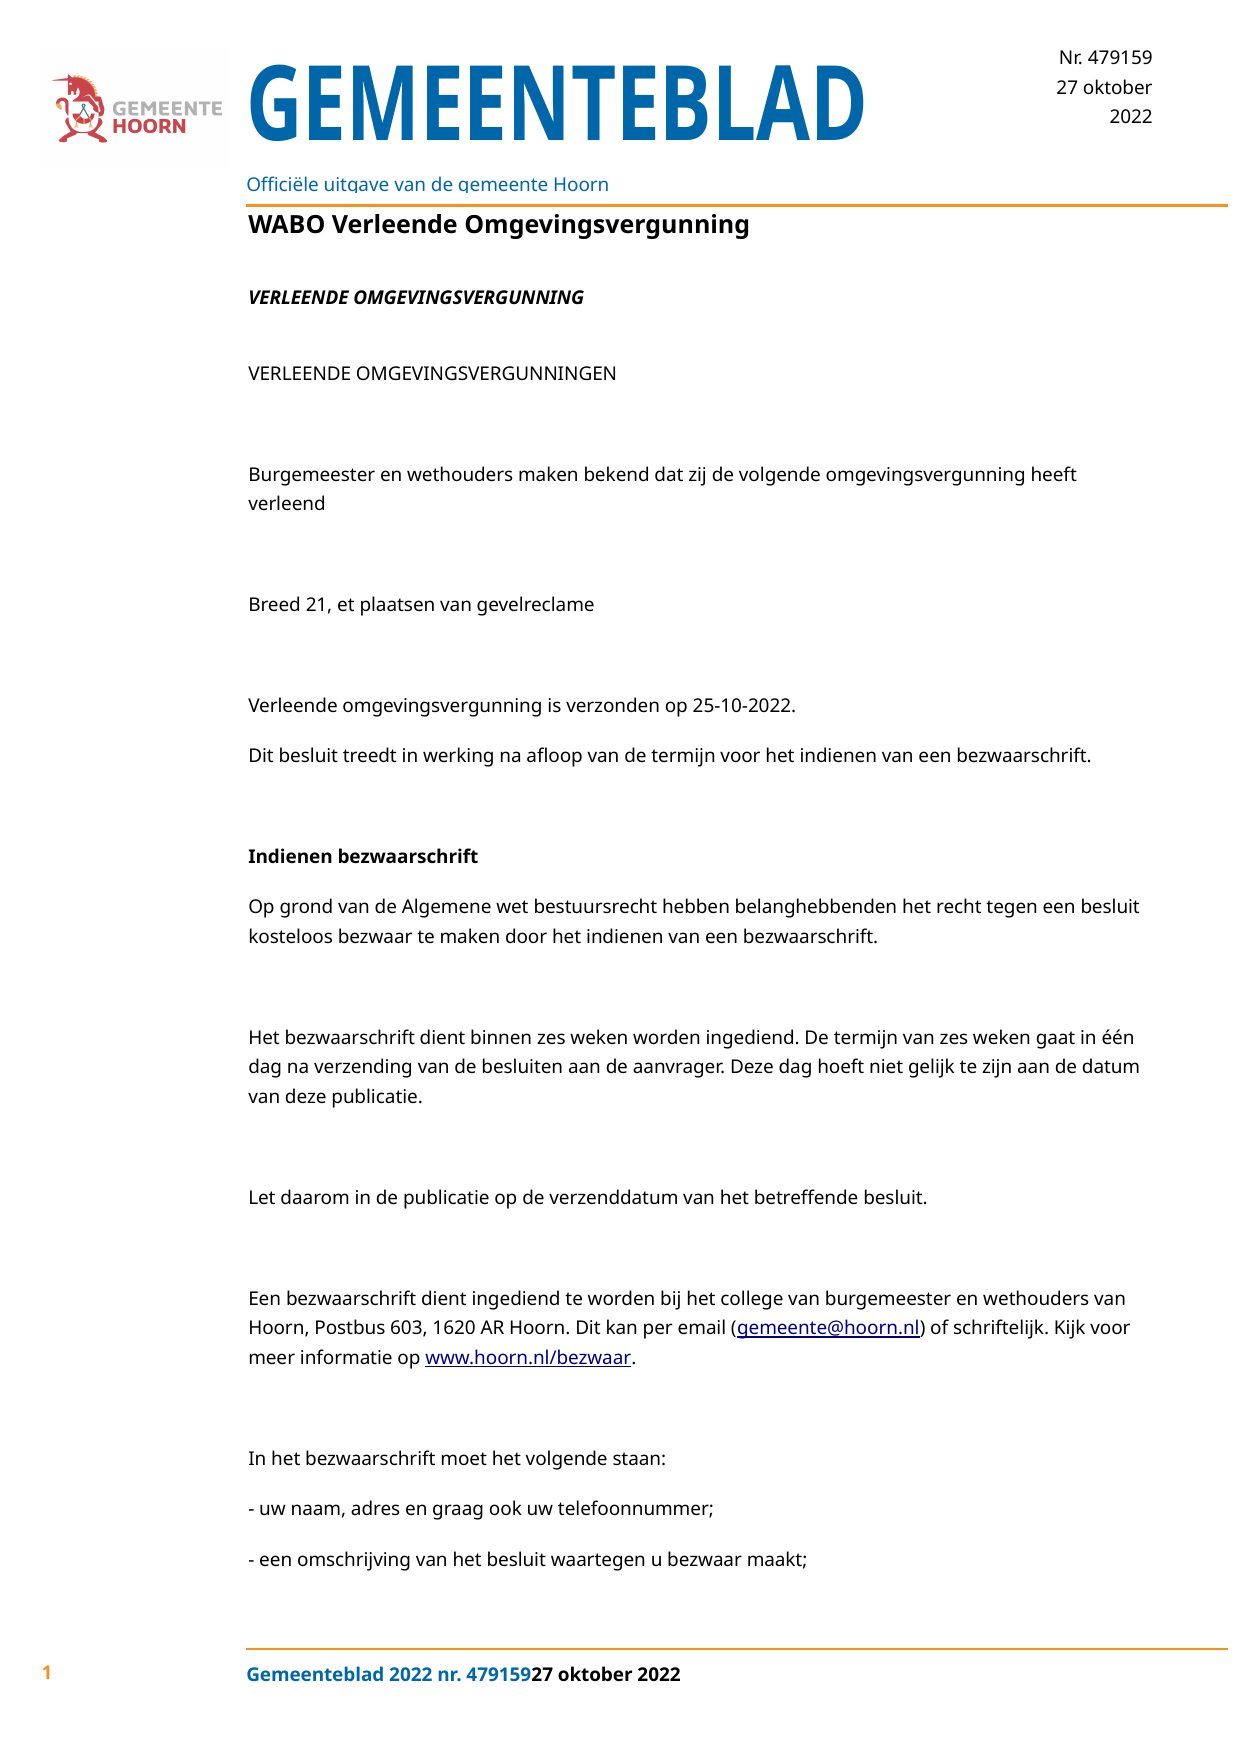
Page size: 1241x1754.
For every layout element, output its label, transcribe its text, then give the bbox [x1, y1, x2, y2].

text - een omschrijving van het besluit waartegen u bezwaar maakt; [248, 1546, 1152, 1572]
text Indienen bezwaarschrift [248, 843, 1152, 869]
text - uw naam, adres en graag ook uw telefoonnummer; [248, 1495, 1152, 1521]
text Breed 21, et plaatsen van gevelreclame [248, 591, 1152, 617]
text Dit besluit treedt in werking na afloop van de termijn voor het indienen van een bezwaarschrift. [248, 742, 1152, 768]
text Verleende omgevingsvergunning is verzonden op 25-10-2022. [248, 692, 1152, 718]
text VERLEENDE OMGEVINGSVERGUNNING [248, 284, 1152, 309]
picture [41, 47, 231, 172]
text Burgemeester en wethouders maken bekend dat zij de volgende omgevingsvergunning heeft verleend [248, 461, 1152, 516]
text In het bezwaarschrift moet het volgende staan: [248, 1445, 1152, 1471]
text VERLEENDE OMGEVINGSVERGUNNINGEN [248, 360, 1152, 386]
text WABO Verleende Omgevingsvergunning [248, 207, 1152, 241]
text Op grond van de Algemene wet bestuursrecht hebben belanghebbenden het recht tegen een besluit kosteloos bezwaar te maken door het indienen van een bezwaarschrift. [248, 894, 1152, 949]
text Een bezwaarschrift dient ingediend te worden bij het college van burgemeester en wethouders van Hoorn, Postbus 603, 1620 AR Hoorn. Dit kan per email (gemeente@hoorn.nl) of schriftelijk. Kijk voor meer informatie op www.hoorn.nl/bezwaar. [248, 1285, 1152, 1370]
text Het bezwaarschrift dient binnen zes weken worden ingediend. De termijn van zes weken gaat in één dag na verzending van de besluiten aan de aanvrager. Deze dag hoeft niet gelijk te zijn aan de datum van deze publicatie. [248, 1024, 1152, 1109]
text Let daarom in de publicatie op de verzenddatum van het betreffende besluit. [248, 1184, 1152, 1210]
